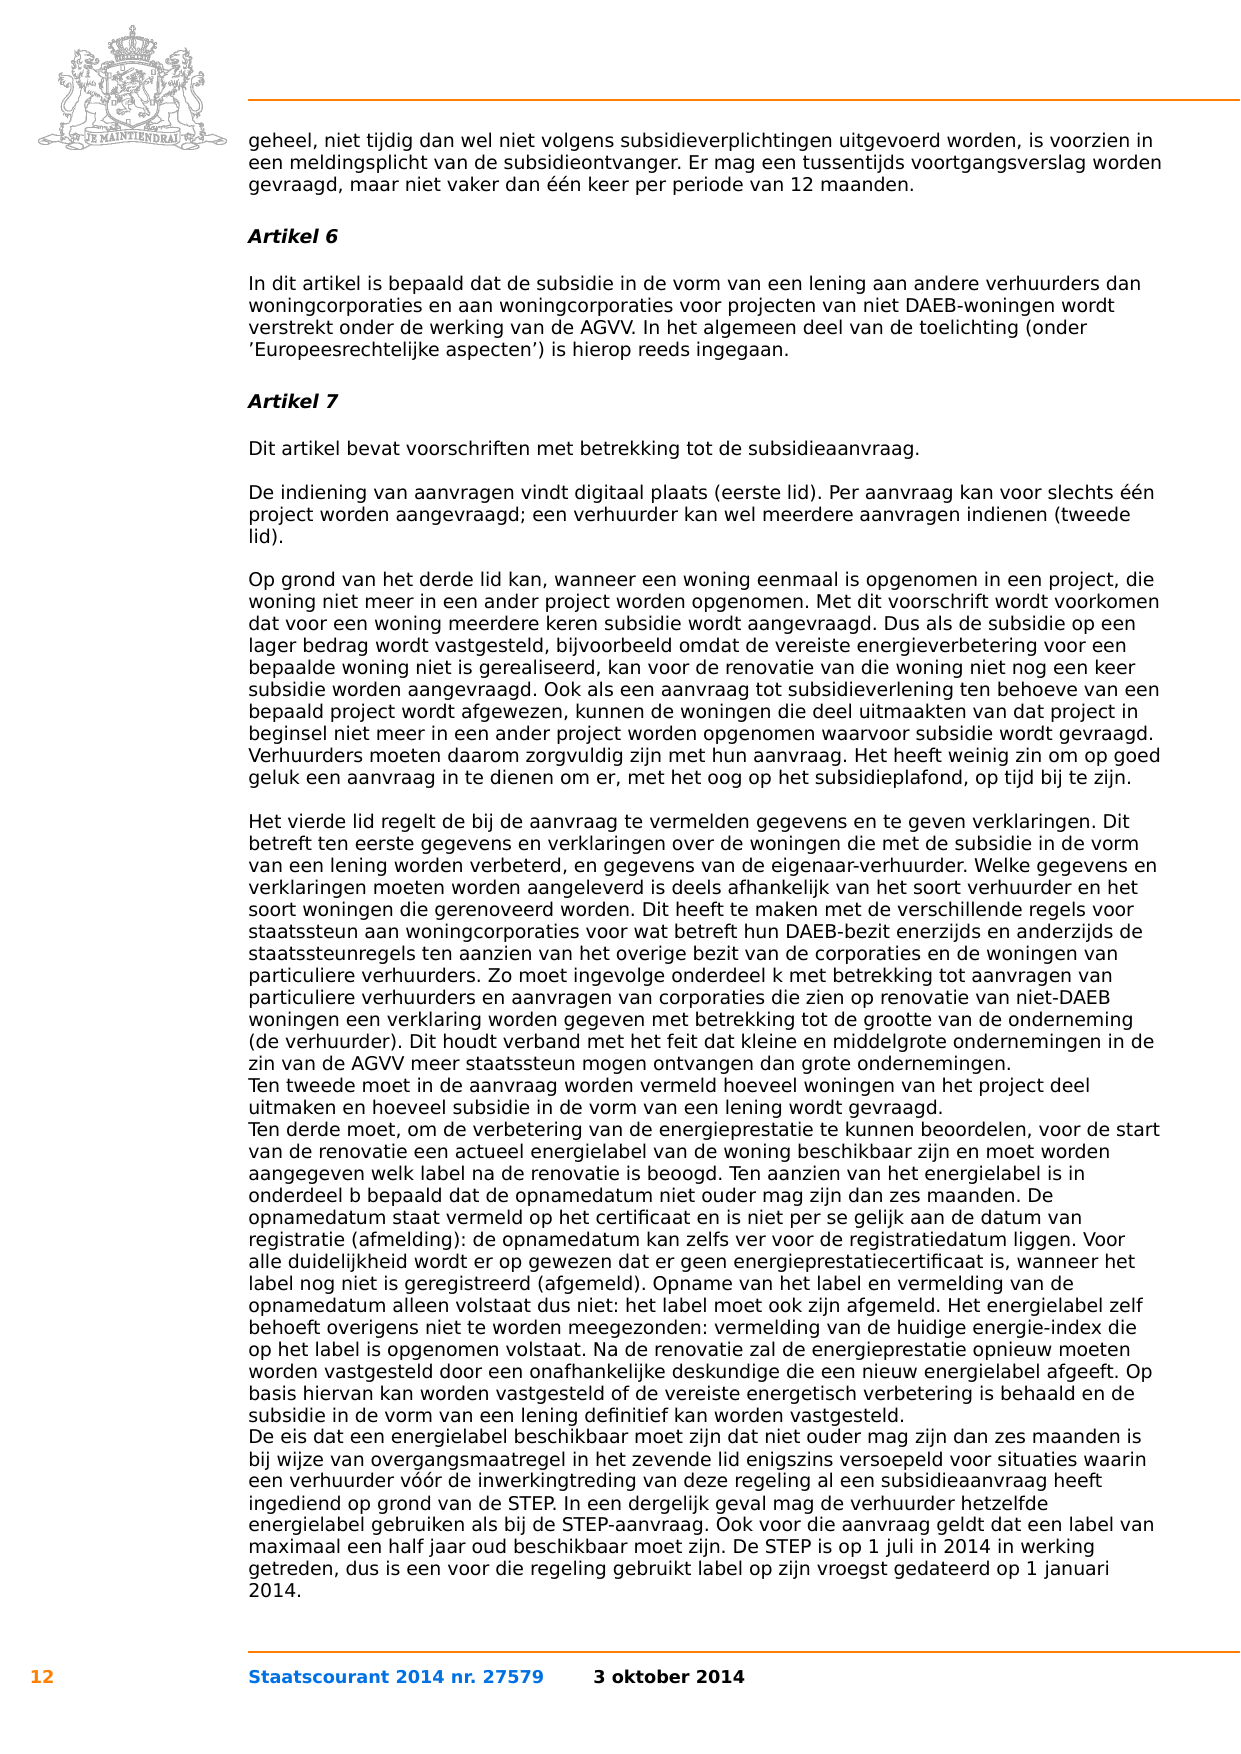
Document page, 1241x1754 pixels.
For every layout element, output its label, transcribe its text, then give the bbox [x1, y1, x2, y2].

text Op grond van het derde lid kan, wanneer een woning eenmaal is opgenomen in een project, die woning niet meer in een ander project worden opgenomen. Met dit voorschrift wordt voorkomen dat voor een woning meerdere keren subsidie wordt aangevraagd. Dus als de subsidie op een lager bedrag wordt vastgesteld, bijvoorbeeld omdat de vereiste energieverbetering voor een bepaalde woning niet is gerealiseerd, kan voor de renovatie van die woning niet nog een keer subsidie worden aangevraagd. Ook als een aanvraag tot subsidieverlening ten behoeve van een bepaald project wordt afgewezen, kunnen de woningen die deel uitmaakten van dat project in beginsel niet meer in een ander project worden opgenomen waarvoor subsidie wordt gevraagd. Verhuurders moeten daarom zorgvuldig zijn met hun aanvraag. Het heeft weinig zin om op goed geluk een aanvraag in te dienen om er, met het oog op het subsidieplafond, op tijd bij te zijn. [248, 569, 1163, 789]
text Ten derde moet, om de verbetering van de energieprestatie te kunnen beoordelen, voor de start van de renovatie een actueel energielabel van de woning beschikbaar zijn en moet worden aangegeven welk label na de renovatie is beoogd. Ten aanzien van het energielabel is in onderdeel b bepaald dat de opnamedatum niet ouder mag zijn dan zes maanden. De opnamedatum staat vermeld op het certificaat en is niet per se gelijk aan de datum van registratie (afmelding): de opnamedatum kan zelfs ver voor de registratiedatum liggen. Voor alle duidelijkheid wordt er op gewezen dat er geen energieprestatiecertificaat is, wanneer het label nog niet is geregistreerd (afgemeld). Opname van het label en vermelding van de opnamedatum alleen volstaat dus niet: het label moet ook zijn afgemeld. Het energielabel zelf behoeft overigens niet te worden meegezonden: vermelding van de huidige energie-index die op het label is opgenomen volstaat. Na de renovatie zal de energieprestatie opnieuw moeten worden vastgesteld door een onafhankelijke deskundige die een nieuw energielabel afgeeft. Op basis hiervan kan worden vastgesteld of de vereiste energetisch verbetering is behaald en de subsidie in de vorm van een lening definitief kan worden vastgesteld. [248, 1119, 1163, 1426]
subtitle Artikel 7 [248, 391, 1163, 413]
text Het vierde lid regelt de bij de aanvraag te vermelden gegevens en te geven verklaringen. Dit betreft ten eerste gegevens en verklaringen over de woningen die met de subsidie in de vorm van een lening worden verbeterd, en gegevens van de eigenaar-verhuurder. Welke gegevens en verklaringen moeten worden aangeleverd is deels afhankelijk van het soort verhuurder en het soort woningen die gerenoveerd worden. Dit heeft te maken met de verschillende regels voor staatssteun aan woningcorporaties voor wat betreft hun DAEB-bezit enerzijds en anderzijds de staatssteunregels ten aanzien van het overige bezit van de corporaties en de woningen van particuliere verhuurders. Zo moet ingevolge onderdeel k met betrekking tot aanvragen van particuliere verhuurders en aanvragen van corporaties die zien op renovatie van niet-DAEB woningen een verklaring worden gegeven met betrekking tot de grootte van de onderneming (de verhuurder). Dit houdt verband met het feit dat kleine en middelgrote ondernemingen in de zin van de AGVV meer staatssteun mogen ontvangen dan grote ondernemingen. [248, 811, 1163, 1075]
text Ten tweede moet in de aanvraag worden vermeld hoeveel woningen van het project deel uitmaken en hoeveel subsidie in de vorm van een lening wordt gevraagd. [248, 1075, 1163, 1119]
text De eis dat een energielabel beschikbaar moet zijn dat niet ouder mag zijn dan zes maanden is bij wijze van overgangsmaatregel in het zevende lid enigszins versoepeld voor situaties waarin een verhuurder vóór de inwerkingtreding van deze regeling al een subsidieaanvraag heeft ingediend op grond van de STEP. In een dergelijk geval mag de verhuurder hetzelfde energielabel gebruiken als bij de STEP-aanvraag. Ook voor die aanvraag geldt dat een label van maximaal een half jaar oud beschikbaar moet zijn. De STEP is op 1 juli in 2014 in werking getreden, dus is een voor die regeling gebruikt label op zijn vroegst gedateerd op 1 januari 2014. [248, 1426, 1163, 1602]
text In dit artikel is bepaald dat de subsidie in de vorm van een lening aan andere verhuurders dan woningcorporaties en aan woningcorporaties voor projecten van niet DAEB-woningen wordt verstrekt onder de werking van de AGVV. In het algemeen deel van de toelichting (onder ’Europeesrechtelijke aspecten’) is hierop reeds ingegaan. [248, 273, 1163, 361]
text Dit artikel bevat voorschriften met betrekking tot de subsidieaanvraag. [248, 438, 1163, 460]
picture [38, 25, 227, 150]
text De indiening van aanvragen vindt digitaal plaats (eerste lid). Per aanvraag kan voor slechts één project worden aangevraagd; een verhuurder kan wel meerdere aanvragen indienen (tweede lid). [248, 482, 1163, 547]
text geheel, niet tijdig dan wel niet volgens subsidieverplichtingen uitgevoerd worden, is voorzien in een meldingsplicht van de subsidieontvanger. Er mag een tussentijds voortgangsverslag worden gevraagd, maar niet vaker dan één keer per periode van 12 maanden. [248, 130, 1163, 196]
subtitle Artikel 6 [248, 226, 1163, 248]
